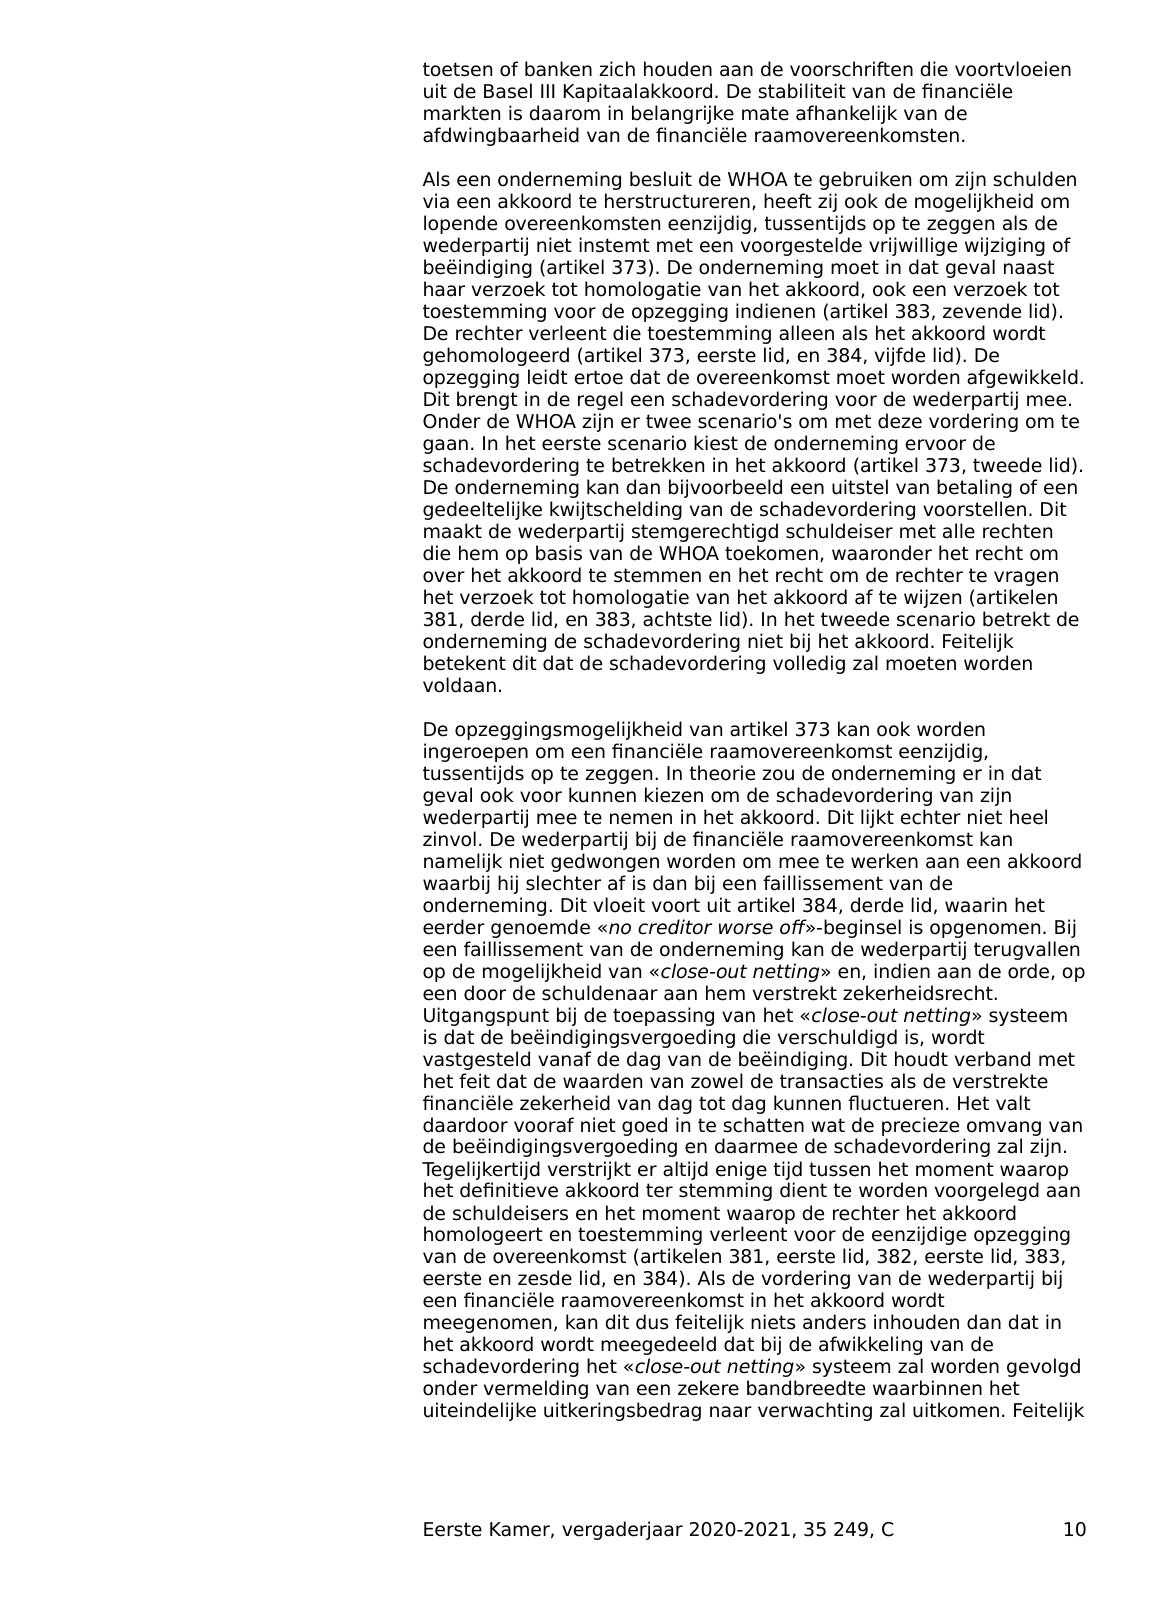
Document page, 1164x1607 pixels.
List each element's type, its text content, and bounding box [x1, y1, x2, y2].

text Als een onderneming besluit de WHOA te gebruiken om zijn schulden via een akkoord te herstructureren, heeft zij ook de mogelijkheid om lopende overeenkomsten eenzijdig, tussentijds op te zeggen als de wederpartij niet instemt met een voorgestelde vrijwillige wijziging of beëindiging (artikel 373). De onderneming moet in dat geval naast haar verzoek tot homologatie van het akkoord, ook een verzoek tot toestemming voor de opzegging indienen (artikel 383, zevende lid). De rechter verleent die toestemming alleen als het akkoord wordt gehomologeerd (artikel 373, eerste lid, en 384, vijfde lid). De opzegging leidt ertoe dat de overeenkomst moet worden afgewikkeld. Dit brengt in de regel een schadevordering voor de wederpartij mee. Onder de WHOA zijn er twee scenario's om met deze vordering om te gaan. In het eerste scenario kiest de onderneming ervoor de schadevordering te betrekken in het akkoord (artikel 373, tweede lid). De onderneming kan dan bijvoorbeeld een uitstel van betaling of een gedeeltelijke kwijtschelding van de schadevordering voorstellen. Dit maakt de wederpartij stemgerechtigd schuldeiser met alle rechten die hem op basis van de WHOA toekomen, waaronder het recht om over het akkoord te stemmen en het recht om de rechter te vragen het verzoek tot homologatie van het akkoord af te wijzen (artikelen 381, derde lid, en 383, achtste lid). In het tweede scenario betrekt de onderneming de schadevordering niet bij het akkoord. Feitelijk betekent dit dat de schadevordering volledig zal moeten worden voldaan. [422, 169, 1087, 697]
text toetsen of banken zich houden aan de voorschriften die voortvloeien uit de Basel III Kapitaalakkoord. De stabiliteit van de financiële markten is daarom in belangrijke mate afhankelijk van de afdwingbaarheid van de financiële raamovereenkomsten. [422, 59, 1087, 147]
text De opzeggingsmogelijkheid van artikel 373 kan ook worden ingeroepen om een financiële raamovereenkomst eenzijdig, tussentijds op te zeggen. In theorie zou de onderneming er in dat geval ook voor kunnen kiezen om de schadevordering van zijn wederpartij mee te nemen in het akkoord. Dit lijkt echter niet heel zinvol. De wederpartij bij de financiële raamovereenkomst kan namelijk niet gedwongen worden om mee te werken aan een akkoord waarbij hij slechter af is dan bij een faillissement van de onderneming. Dit vloeit voort uit artikel 384, derde lid, waarin het eerder genoemde «no creditor worse off»-beginsel is opgenomen. Bij een faillissement van de onderneming kan de wederpartij terugvallen op de mogelijkheid van «close-out netting» en, indien aan de orde, op een door de schuldenaar aan hem verstrekt zekerheidsrecht. Uitgangspunt bij de toepassing van het «close-out netting» systeem is dat de beëindigingsvergoeding die verschuldigd is, wordt vastgesteld vanaf de dag van de beëindiging. Dit houdt verband met het feit dat de waarden van zowel de transacties als de verstrekte financiële zekerheid van dag tot dag kunnen fluctueren. Het valt daardoor vooraf niet goed in te schatten wat de precieze omvang van de beëindigingsvergoeding en daarmee de schadevordering zal zijn. Tegelijkertijd verstrijkt er altijd enige tijd tussen het moment waarop het definitieve akkoord ter stemming dient te worden voorgelegd aan de schuldeisers en het moment waarop de rechter het akkoord homologeert en toestemming verleent voor de eenzijdige opzegging van de overeenkomst (artikelen 381, eerste lid, 382, eerste lid, 383, eerste en zesde lid, en 384). Als de vordering van de wederpartij bij een financiële raamovereenkomst in het akkoord wordt meegenomen, kan dit dus feitelijk niets anders inhouden dan dat in het akkoord wordt meegedeeld dat bij de afwikkeling van de schadevordering het «close-out netting» systeem zal worden gevolgd onder vermelding van een zekere bandbreedte waarbinnen het uiteindelijke uitkeringsbedrag naar verwachting zal uitkomen. Feitelijk [422, 719, 1087, 1422]
